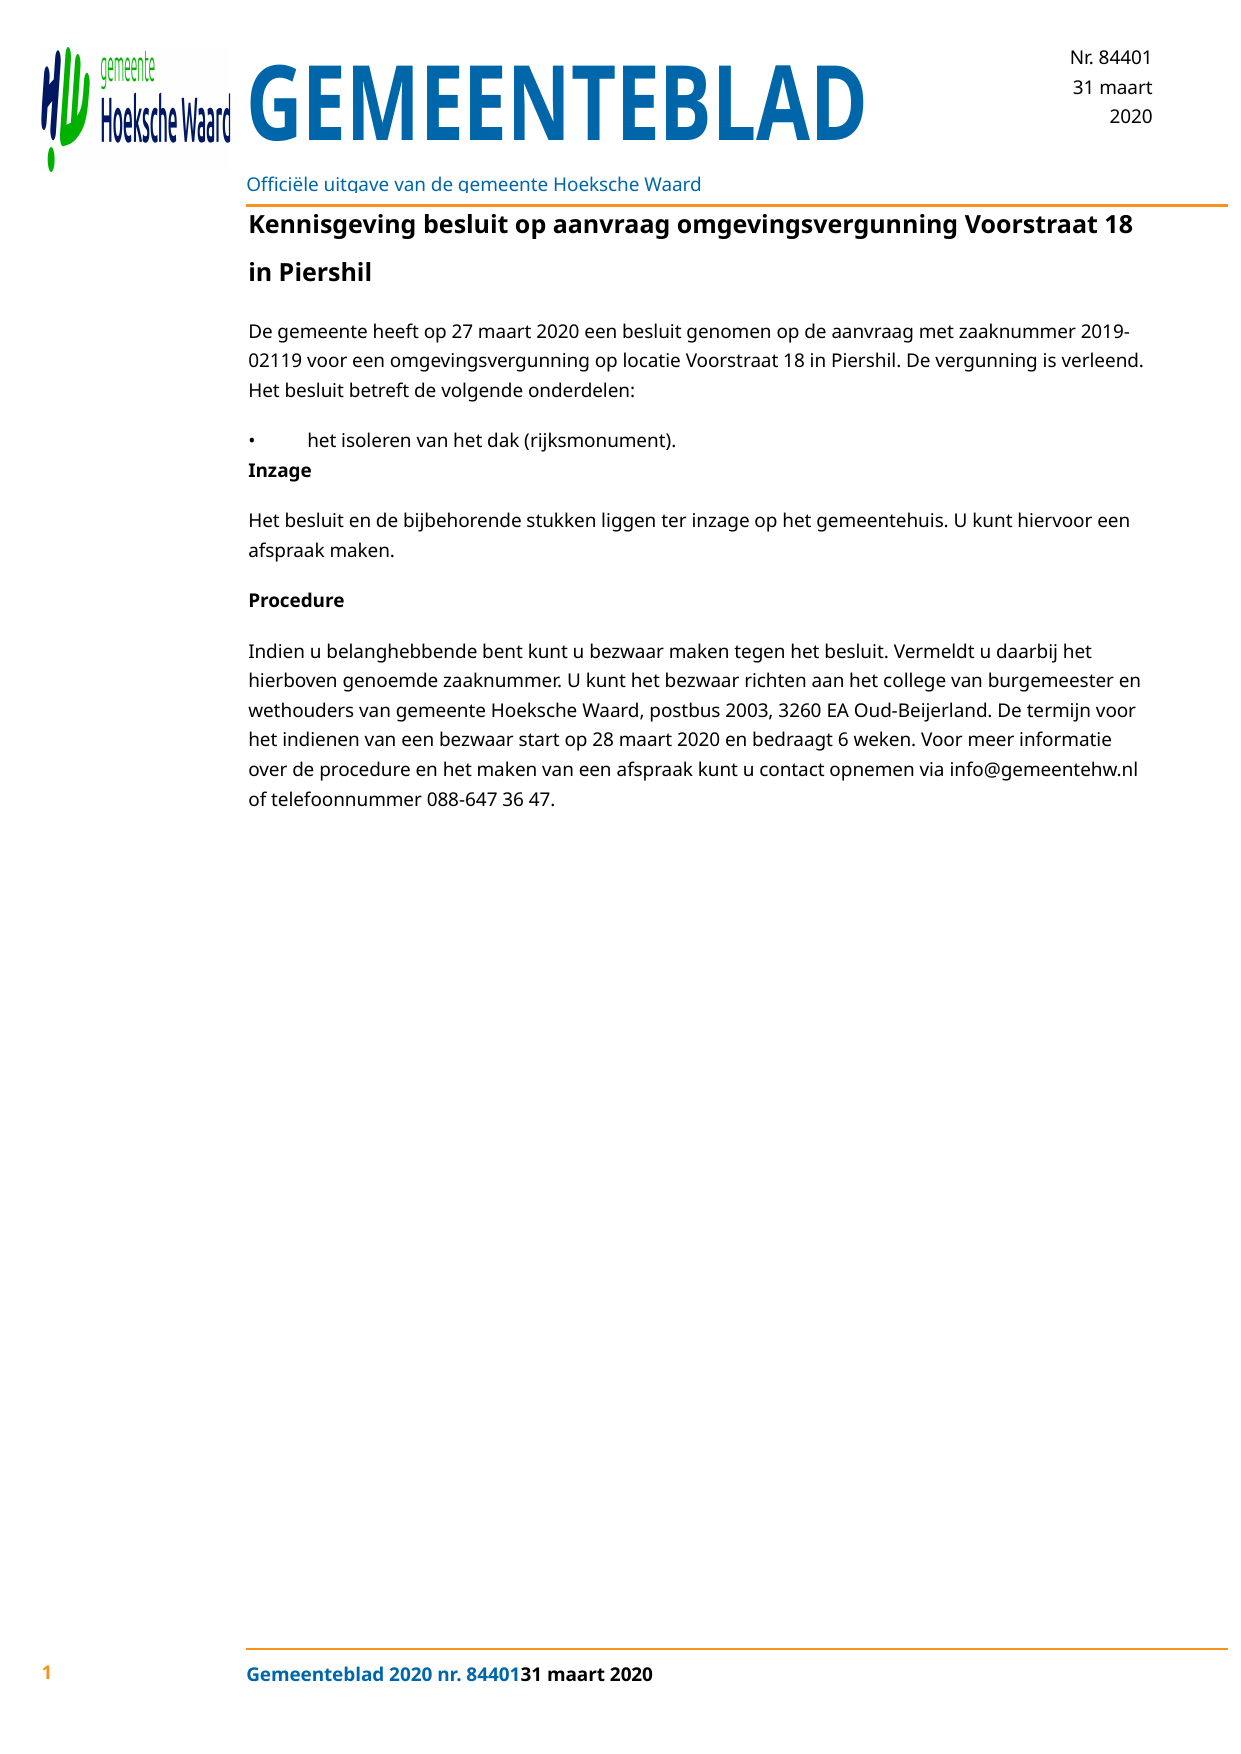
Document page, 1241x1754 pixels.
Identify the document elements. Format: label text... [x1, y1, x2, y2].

text Indien u belanghebbende bent kunt u bezwaar maken tegen het besluit. Vermeldt u daarbij het hierboven genoemde zaaknummer. U kunt het bezwaar richten aan het college van burgemeester en wethouders van gemeente Hoeksche Waard, postbus 2003, 3260 EA Oud-Beijerland. De termijn voor het indienen van een bezwaar start op 28 maart 2020 en bedraagt 6 weken. Voor meer informatie over de procedure en het maken van een afspraak kunt u contact opnemen via info@gemeentehw.nl of telefoonnummer 088-647 36 47. [248, 638, 1152, 812]
text De gemeente heeft op 27 maart 2020 een besluit genomen op de aanvraag met zaaknummer 2019-02119 voor een omgevingsvergunning op locatie Voorstraat 18 in Piershil. De vergunning is verleend. Het besluit betreft de volgende onderdelen: [248, 318, 1152, 403]
text Kennisgeving besluit op aanvraag omgevingsvergunning Voorstraat 18 in Piershil [248, 207, 1152, 288]
text Procedure [248, 587, 1152, 613]
list het isoleren van het dak (rijksmonument). [248, 427, 1152, 453]
picture [41, 47, 231, 172]
text Inzage [248, 457, 1152, 483]
text Het besluit en de bijbehorende stukken liggen ter inzage op het gemeentehuis. U kunt hiervoor een afspraak maken. [248, 507, 1152, 563]
